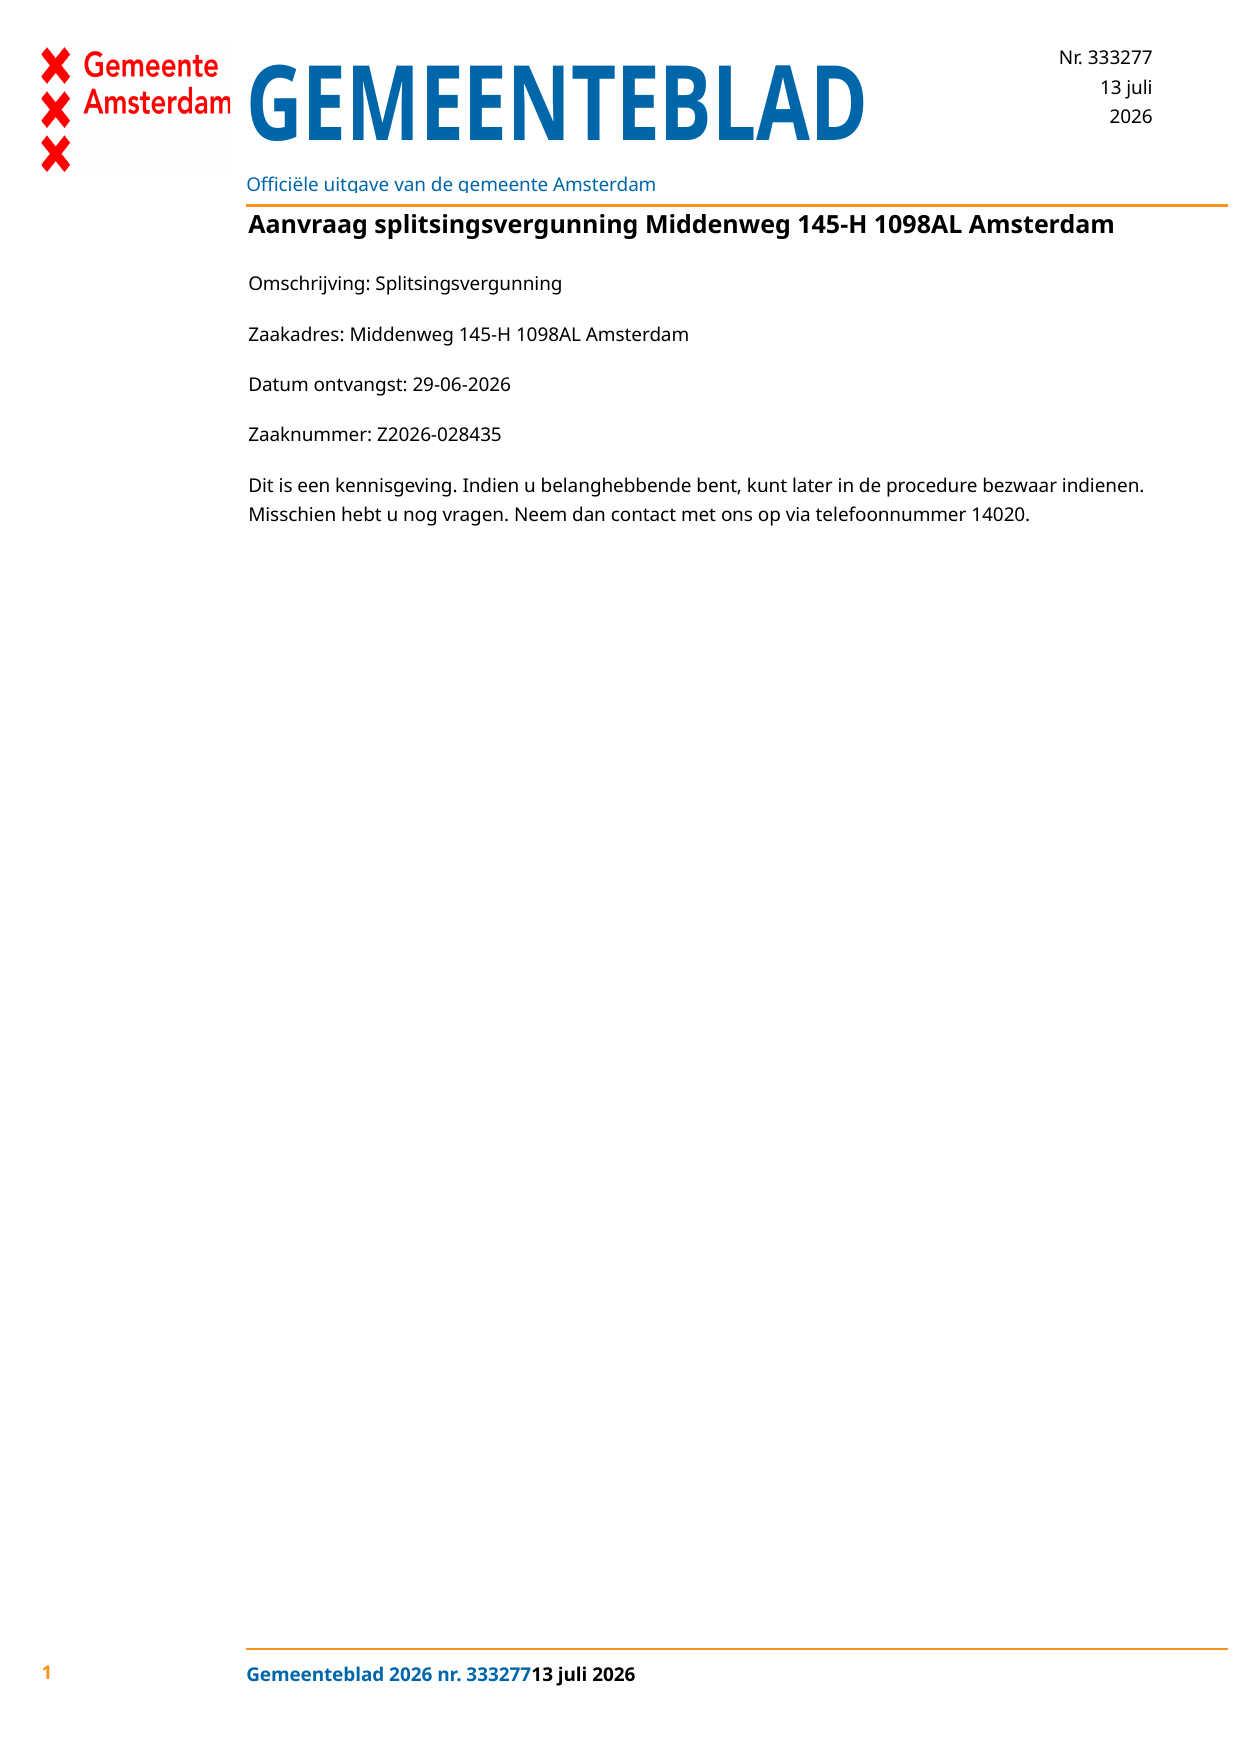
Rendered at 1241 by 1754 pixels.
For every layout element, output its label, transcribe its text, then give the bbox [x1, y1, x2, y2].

text Aanvraag splitsingsvergunning Middenweg 145-H 1098AL Amsterdam [248, 207, 1152, 241]
picture [41, 47, 231, 172]
text Datum ontvangst: 29-06-2026 [248, 371, 1152, 397]
text Omschrijving: Splitsingsvergunning [248, 270, 1152, 296]
text Dit is een kennisgeving. Indien u belanghebbende bent, kunt later in de procedure bezwaar indienen. Misschien hebt u nog vragen. Neem dan contact met ons op via telefoonnummer 14020. [248, 472, 1152, 527]
text Zaakadres: Middenweg 145-H 1098AL Amsterdam [248, 321, 1152, 346]
text Zaaknummer: Z2026-028435 [248, 422, 1152, 447]
